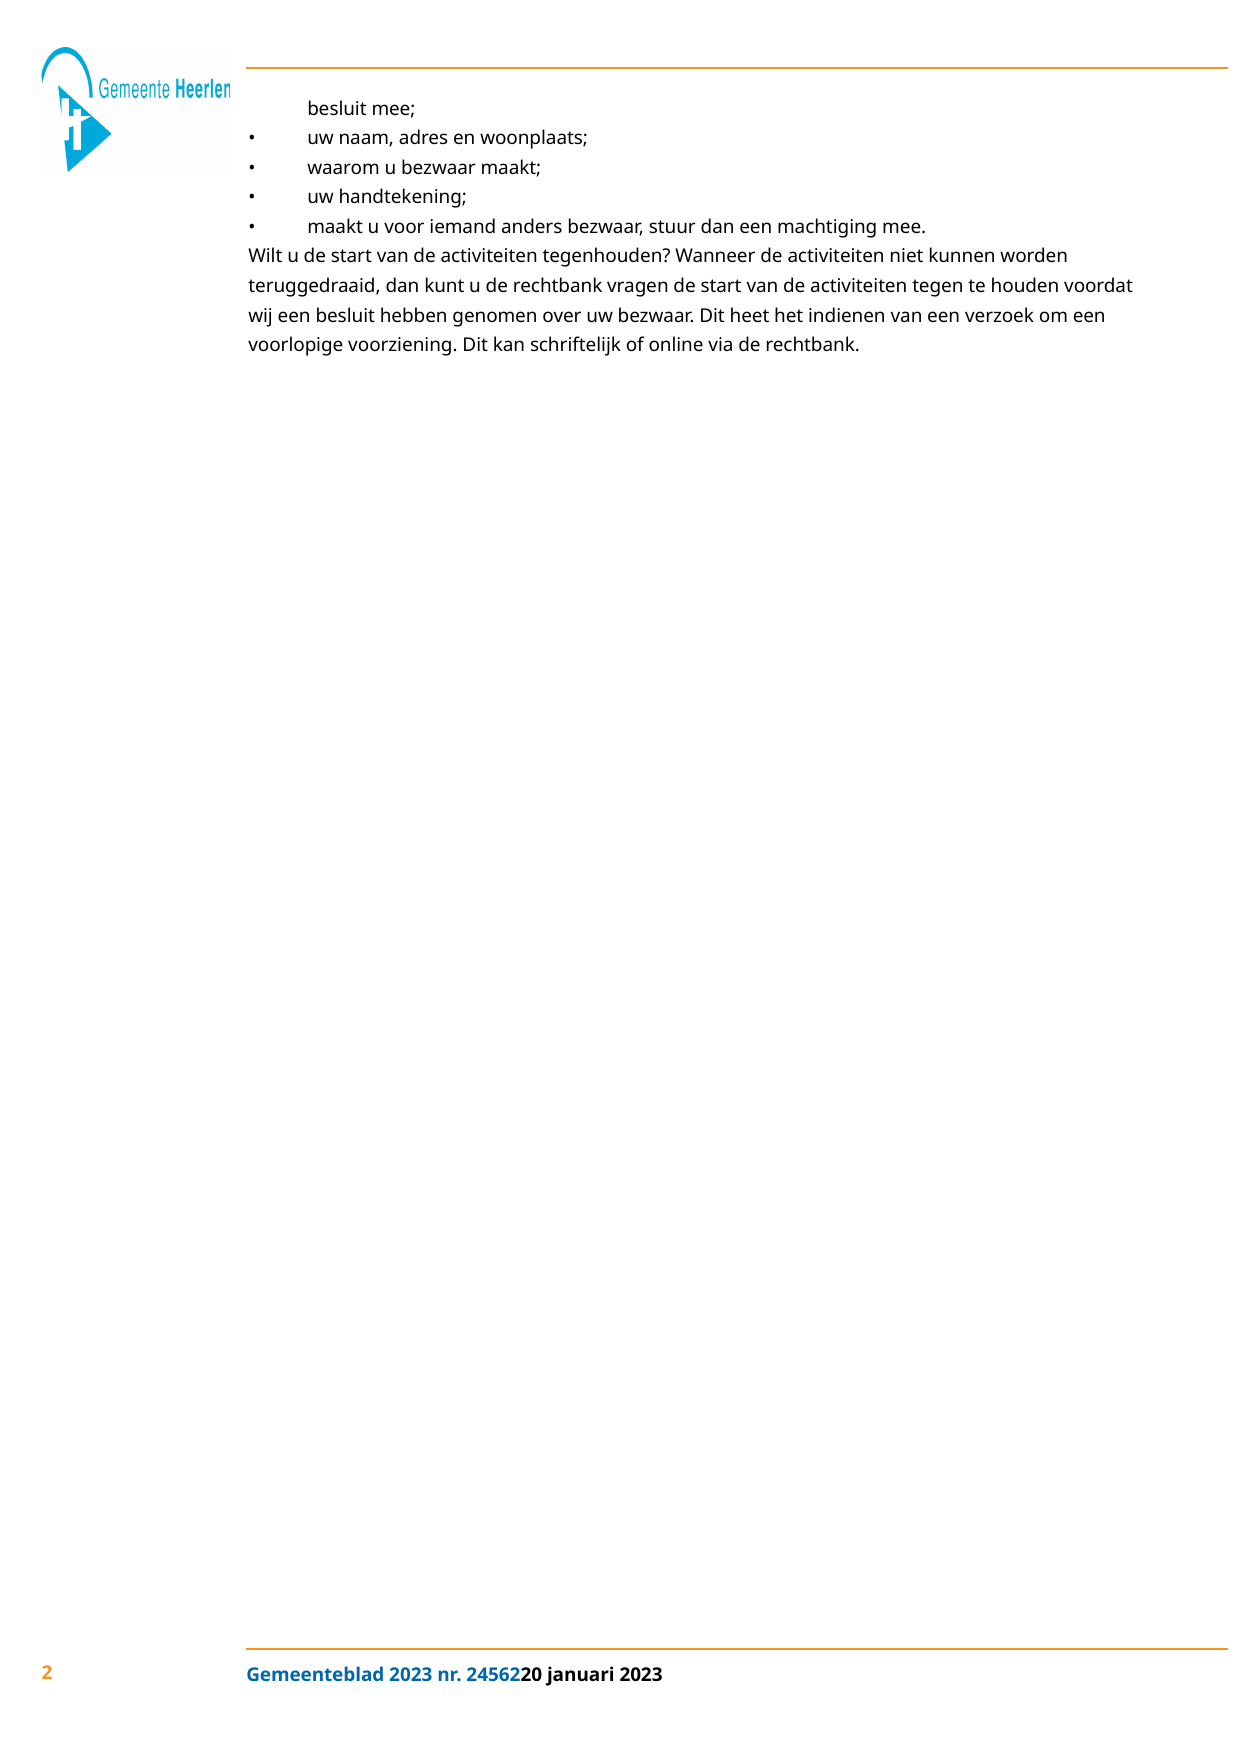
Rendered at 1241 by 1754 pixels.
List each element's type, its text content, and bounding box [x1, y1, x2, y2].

text Wilt u de start van de activiteiten tegenhouden? Wanneer de activiteiten niet kunnen worden teruggedraaid, dan kunt u de rechtbank vragen de start van de activiteiten tegen te houden voordat wij een besluit hebben genomen over uw bezwaar. Dit heet het indienen van een verzoek om een voorlopige voorziening. Dit kan schriftelijk of online via de rechtbank. [248, 243, 1152, 357]
list besluit mee; [248, 95, 1152, 121]
picture [41, 47, 59, 70]
list waarom u bezwaar maakt; [248, 154, 1152, 180]
picture [41, 47, 231, 172]
list maakt u voor iemand anders bezwaar, stuur dan een machtiging mee. [248, 213, 1152, 239]
list uw handtekening; [248, 183, 1152, 209]
list uw naam, adres en woonplaats; [248, 124, 1152, 150]
